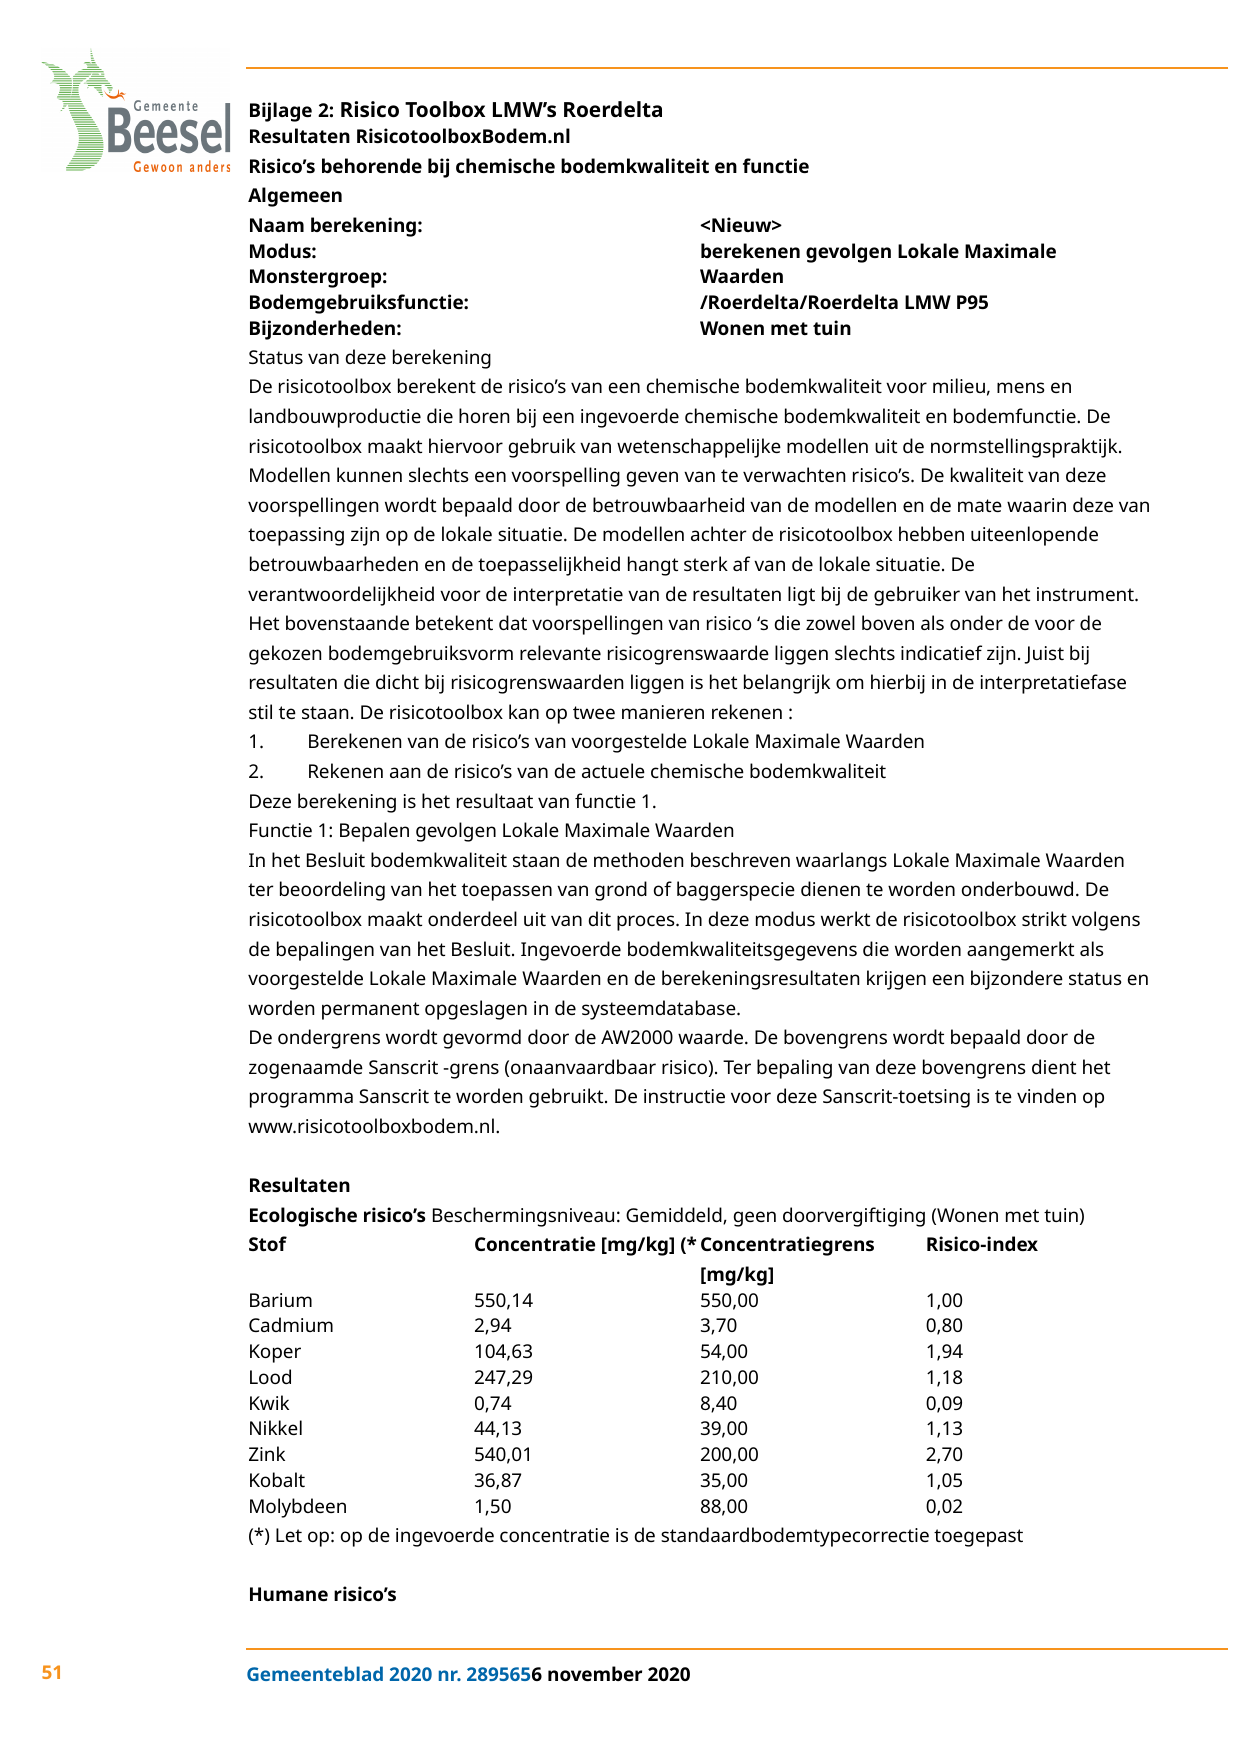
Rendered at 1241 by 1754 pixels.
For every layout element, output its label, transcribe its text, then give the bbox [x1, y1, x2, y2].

table_cell Zink [248, 1441, 474, 1467]
table_cell Monstergroep: [248, 264, 700, 289]
table_cell 35,00 [700, 1467, 926, 1493]
table_cell 39,00 [700, 1416, 926, 1441]
table_cell 88,00 [700, 1493, 926, 1518]
text Algemeen [248, 182, 1152, 208]
text De risicotoolbox berekent de risico’s van een chemische bodemkwaliteit voor milieu, mens en landbouwproductie die horen bij een ingevoerde chemische bodemkwaliteit en bodemfunctie. De risicotoolbox maakt hiervoor gebruik van wetenschappelijke modellen uit de normstellingspraktijk. Modellen kunnen slechts een voorspelling geven van te verwachten risico’s. De kwaliteit van deze voorspellingen wordt bepaald door de betrouwbaarheid van de modellen en de mate waarin deze van toepassing zijn op de lokale situatie. De modellen achter de risicotoolbox hebben uiteenlopende betrouwbaarheden en de toepasselijkheid hangt sterk af van de lokale situatie. De verantwoordelijkheid voor de interpretatie van de resultaten ligt bij de gebruiker van het instrument. [248, 374, 1152, 606]
table_cell 0,74 [474, 1390, 700, 1416]
table_cell 247,29 [474, 1364, 700, 1390]
text Humane risico’s [248, 1581, 1152, 1607]
table_cell Barium [248, 1287, 474, 1313]
table_header Stof [248, 1232, 474, 1287]
text Resultaten RisicotoolboxBodem.nl [248, 123, 1152, 149]
table_cell 44,13 [474, 1416, 700, 1441]
table_cell 1,00 [926, 1287, 1152, 1313]
table_cell /Roerdelta/Roerdelta LMW P95 [700, 289, 1152, 315]
text In het Besluit bodemkwaliteit staan de methoden beschreven waarlangs Lokale Maximale Waarden ter beoordeling van het toepassen van grond of baggerspecie dienen te worden onderbouwd. De risicotoolbox maakt onderdeel uit van dit proces. In deze modus werkt de risicotoolbox strikt volgens de bepalingen van het Besluit. Ingevoerde bodemkwaliteitsgegevens die worden aangemerkt als voorgestelde Lokale Maximale Waarden en de berekeningsresultaten krijgen een bijzondere status en worden permanent opgeslagen in de systeemdatabase. [248, 847, 1152, 1021]
text Functie 1: Bepalen gevolgen Lokale Maximale Waarden [248, 817, 1152, 843]
table_cell Kwik [248, 1390, 474, 1416]
table_cell 540,01 [474, 1441, 700, 1467]
table_cell Waarden [700, 264, 1152, 289]
table_cell Bijzonderheden: [248, 315, 700, 341]
table_cell 0,02 [926, 1493, 1152, 1518]
table_cell 1,18 [926, 1364, 1152, 1390]
table_cell 2,94 [474, 1313, 700, 1338]
table_cell 54,00 [700, 1339, 926, 1364]
table_cell Cadmium [248, 1313, 474, 1338]
table_cell 3,70 [700, 1313, 926, 1338]
table_cell 0,80 [926, 1313, 1152, 1338]
table_cell Molybdeen [248, 1493, 474, 1518]
text Ecologische risico’s Beschermingsniveau: Gemiddeld, geen doorvergiftiging (Wonen met tuin) [248, 1202, 1152, 1228]
table_cell Koper [248, 1339, 474, 1364]
text Status van deze berekening [248, 344, 1152, 370]
text Bijlage 2: Risico Toolbox LMW’s Roerdelta [248, 95, 1152, 123]
text (*) Let op: op de ingevoerde concentratie is de standaardbodemtypecorrectie toegepast [248, 1522, 1152, 1547]
list Berekenen van de risico’s van voorgestelde Lokale Maximale Waarden [248, 729, 1152, 754]
table_cell 36,87 [474, 1467, 700, 1493]
table_cell 104,63 [474, 1339, 700, 1364]
table_cell 2,70 [926, 1441, 1152, 1467]
picture [41, 47, 231, 172]
table_cell 1,50 [474, 1493, 700, 1518]
list Rekenen aan de risico’s van de actuele chemische bodemkwaliteit [248, 758, 1152, 784]
table_cell 1,05 [926, 1467, 1152, 1493]
table_header Risico-index [926, 1232, 1152, 1287]
table_cell Wonen met tuin [700, 315, 1152, 341]
text De ondergrens wordt gevormd door de AW2000 waarde. De bovengrens wordt bepaald door de zogenaamde Sanscrit -grens (onaanvaardbaar risico). Ter bepaling van deze bovengrens dient het programma Sanscrit te worden gebruikt. De instructie voor deze Sanscrit-toetsing is te vinden op www.risicotoolboxbodem.nl. [248, 1024, 1152, 1139]
text Het bovenstaande betekent dat voorspellingen van risico ‘s die zowel boven als onder de voor de gekozen bodemgebruiksvorm relevante risicogrenswaarde liggen slechts indicatief zijn. Juist bij resultaten die dicht bij risicogrenswaarden liggen is het belangrijk om hierbij in de interpretatiefase stil te staan. De risicotoolbox kan op twee manieren rekenen : [248, 610, 1152, 725]
text Deze berekening is het resultaat van functie 1. [248, 788, 1152, 813]
table_cell Bodemgebruiksfunctie: [248, 289, 700, 315]
table_cell 1,13 [926, 1416, 1152, 1441]
text Resultaten [248, 1172, 1152, 1198]
table_cell Kobalt [248, 1467, 474, 1493]
table_cell Modus: [248, 238, 700, 264]
table_header Concentratiegrens [mg/kg] [700, 1232, 926, 1287]
table_cell 1,94 [926, 1339, 1152, 1364]
table_header Naam berekening: [248, 212, 700, 238]
table_cell Lood [248, 1364, 474, 1390]
table_cell 0,09 [926, 1390, 1152, 1416]
text Risico’s behorende bij chemische bodemkwaliteit en functie [248, 153, 1152, 179]
table_cell 210,00 [700, 1364, 926, 1390]
table_cell berekenen gevolgen Lokale Maximale [700, 238, 1152, 264]
table_cell 200,00 [700, 1441, 926, 1467]
table_cell 550,00 [700, 1287, 926, 1313]
table_header Concentratie [mg/kg] (* [474, 1232, 700, 1287]
table_cell 550,14 [474, 1287, 700, 1313]
table_header <Nieuw> [700, 212, 1152, 238]
table_cell 8,40 [700, 1390, 926, 1416]
table_cell Nikkel [248, 1416, 474, 1441]
